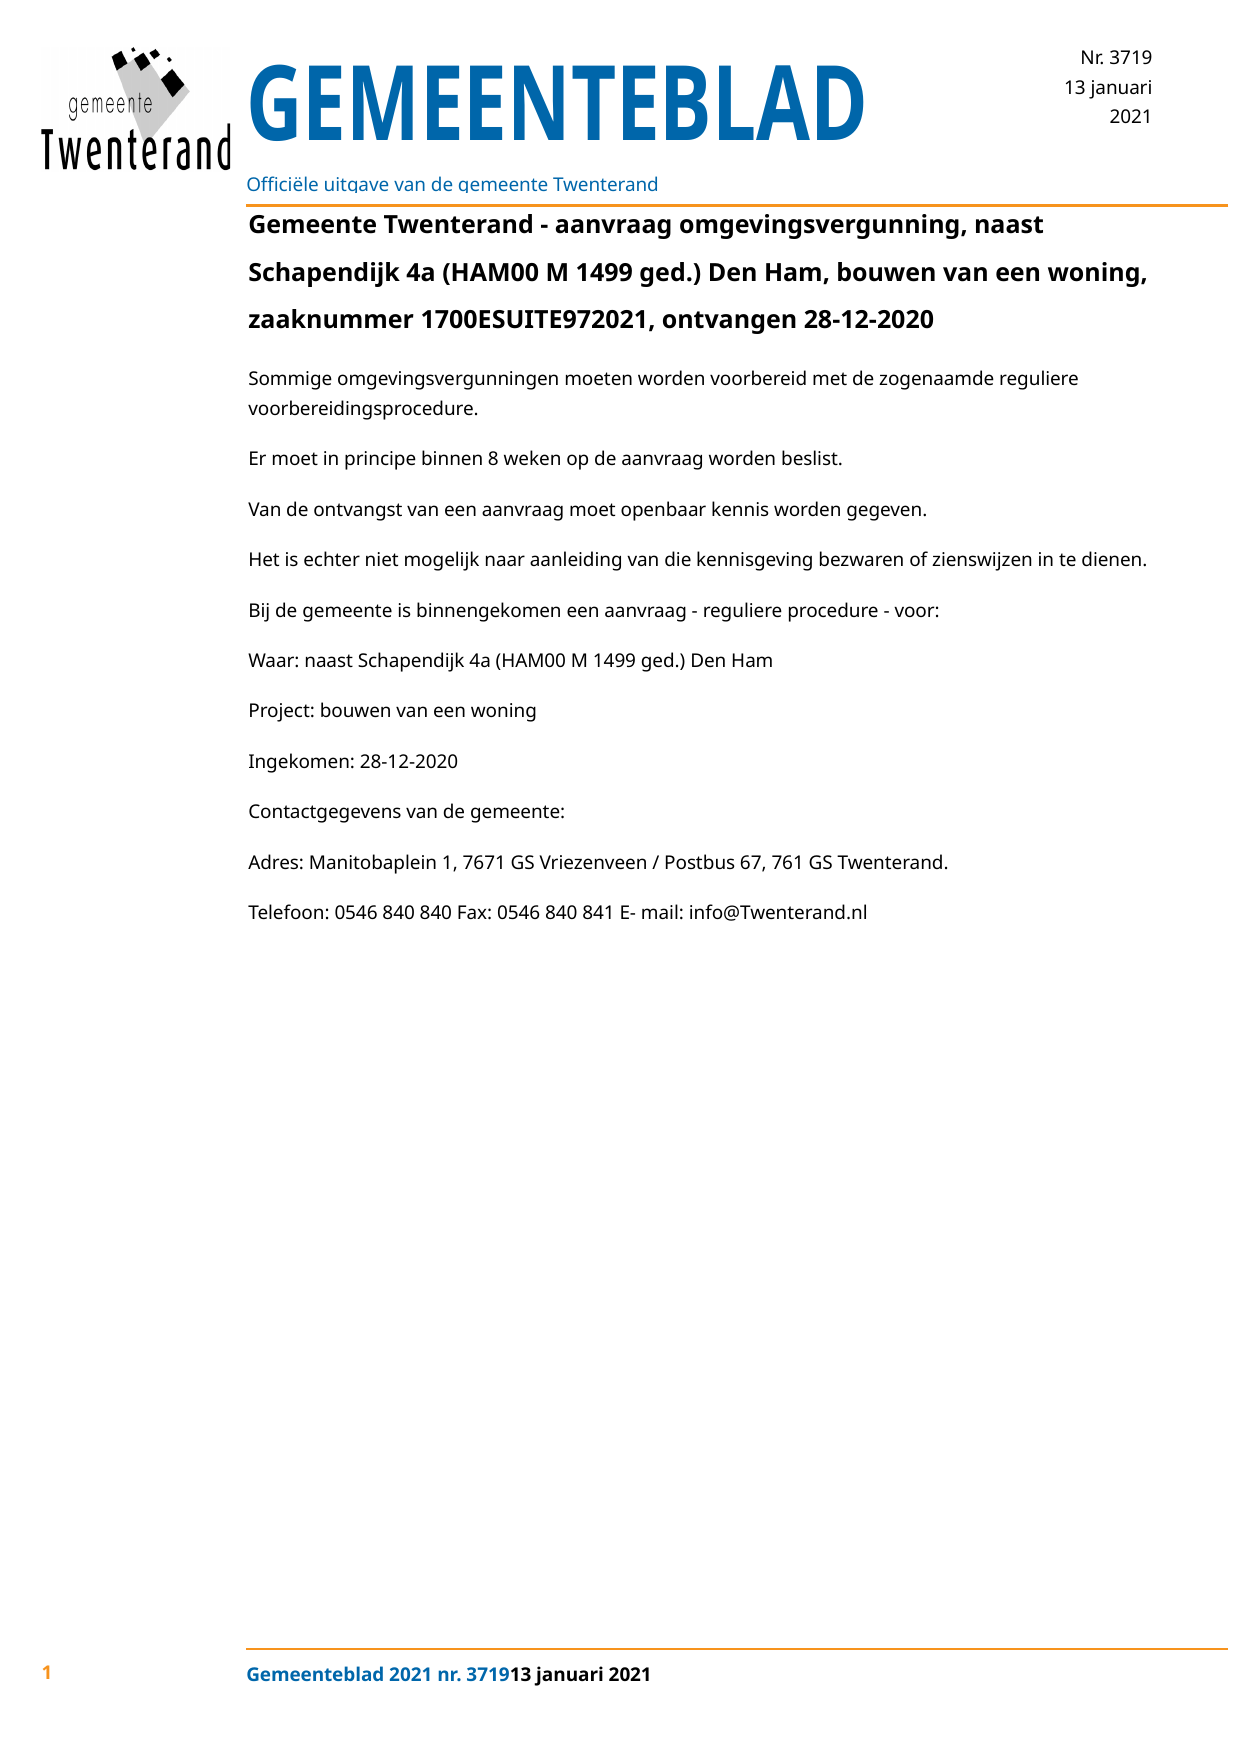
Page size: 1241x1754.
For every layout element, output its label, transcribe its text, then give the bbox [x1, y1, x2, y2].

text Contactgegevens van de gemeente: [248, 798, 1152, 824]
picture [41, 47, 231, 172]
text Het is echter niet mogelijk naar aanleiding van die kennisgeving bezwaren of zienswijzen in te dienen. [248, 546, 1152, 572]
text Ingekomen: 28-12-2020 [248, 748, 1152, 774]
text Bij de gemeente is binnengekomen een aanvraag - reguliere procedure - voor: [248, 597, 1152, 622]
text Project: bouwen van een woning [248, 698, 1152, 723]
text Telefoon: 0546 840 840 Fax: 0546 840 841 E- mail: info@Twenterand.nl [248, 899, 1152, 925]
text Sommige omgevingsvergunningen moeten worden voorbereid met de zogenaamde reguliere voorbereidingsprocedure. [248, 366, 1152, 421]
text Waar: naast Schapendijk 4a (HAM00 M 1499 ged.) Den Ham [248, 647, 1152, 673]
text Gemeente Twenterand - aanvraag omgevingsvergunning, naast Schapendijk 4a (HAM00 M 1499 ged.) Den Ham, bouwen van een woning, zaaknummer 1700ESUITE972021, ontvangen 28-12-2020 [248, 207, 1152, 336]
text Adres: Manitobaplein 1, 7671 GS Vriezenveen / Postbus 67, 761 GS Twenterand. [248, 849, 1152, 874]
text Er moet in principe binnen 8 weken op de aanvraag worden beslist. [248, 446, 1152, 471]
text Van de ontvangst van een aanvraag moet openbaar kennis worden gegeven. [248, 496, 1152, 522]
